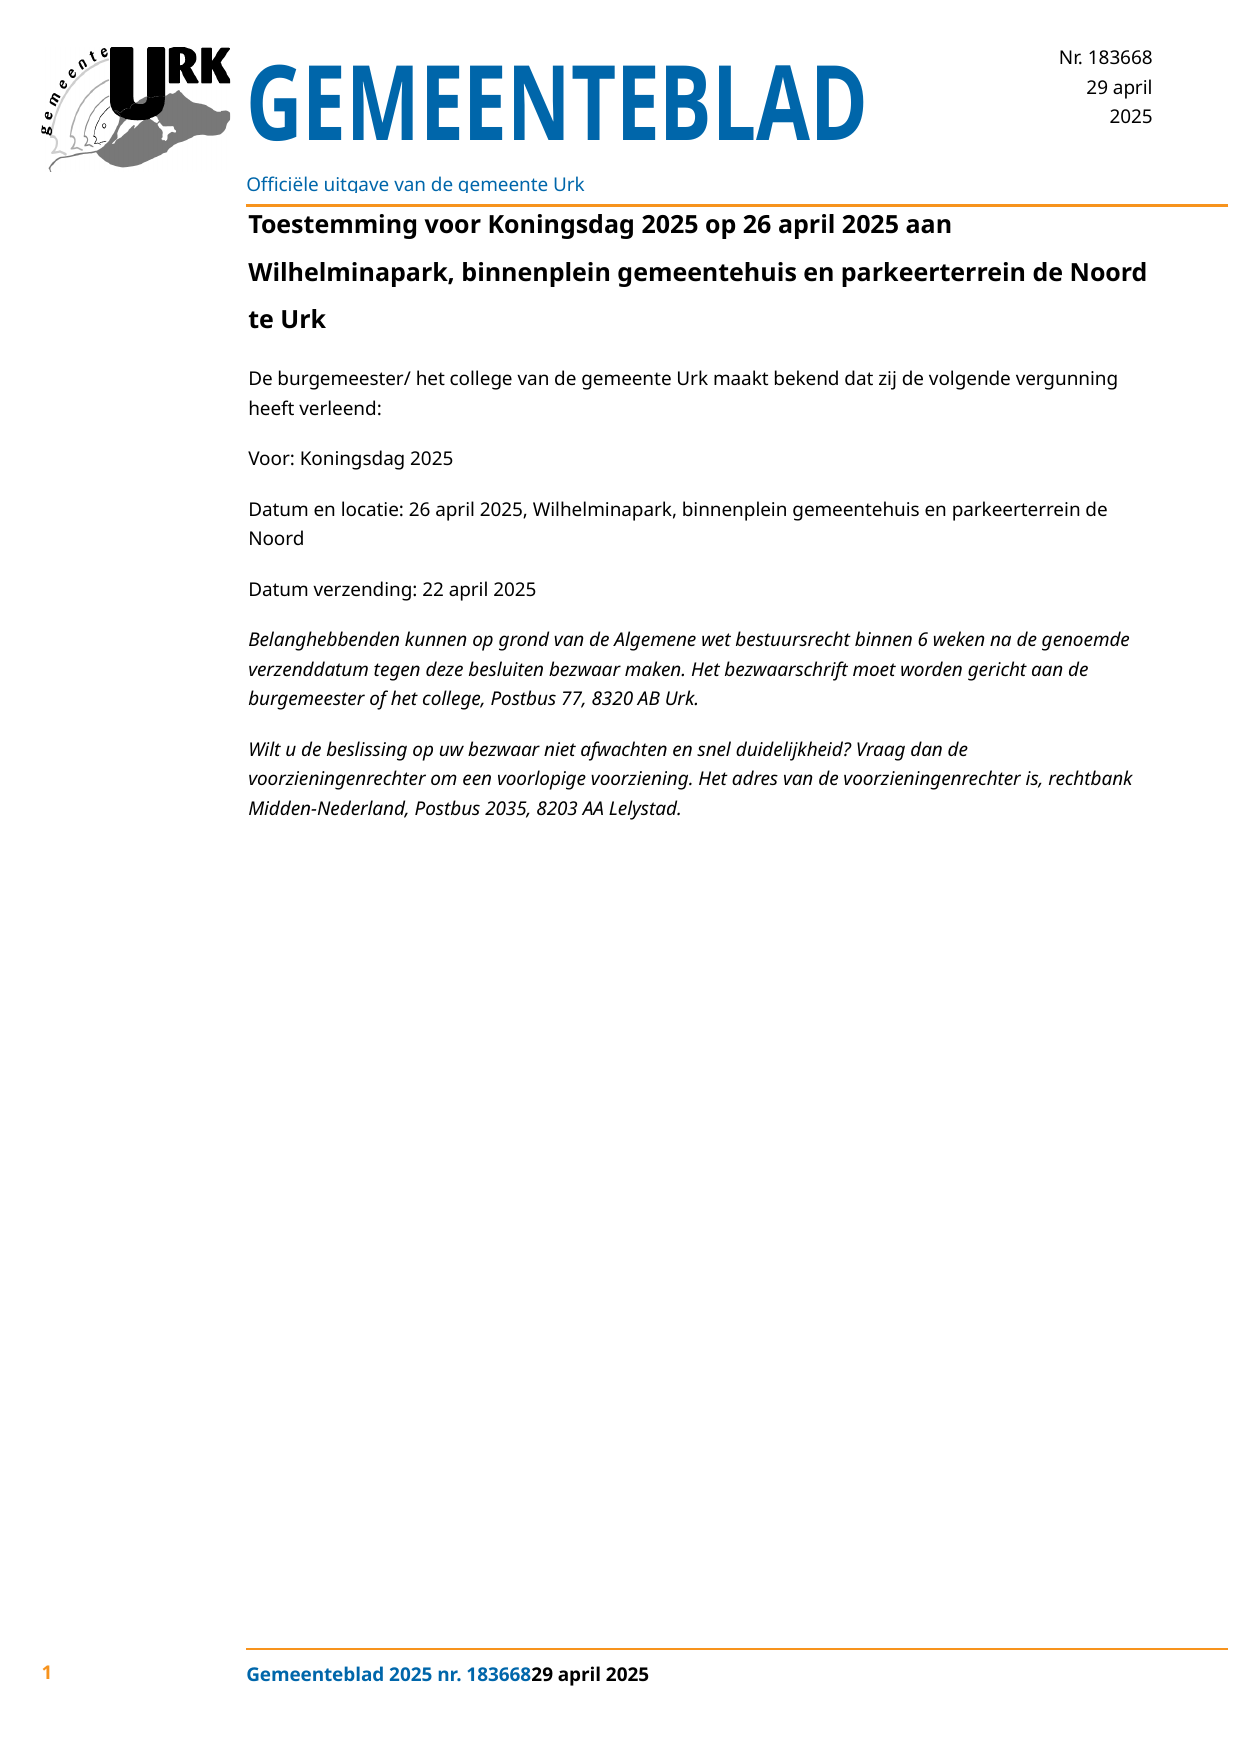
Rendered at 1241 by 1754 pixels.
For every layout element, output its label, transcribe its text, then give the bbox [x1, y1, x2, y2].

text Voor: Koningsdag 2025 [248, 446, 1152, 471]
text Toestemming voor Koningsdag 2025 op 26 april 2025 aan Wilhelminapark, binnenplein gemeentehuis en parkeerterrein de Noord te Urk [248, 207, 1152, 336]
text Datum verzending: 22 april 2025 [248, 576, 1152, 602]
picture [41, 47, 231, 172]
text Belanghebbenden kunnen op grond van de Algemene wet bestuursrecht binnen 6 weken na de genoemde verzenddatum tegen deze besluiten bezwaar maken. Het bezwaarschrift moet worden gericht aan de burgemeester of het college, Postbus 77, 8320 AB Urk. [248, 626, 1152, 711]
text De burgemeester/ het college van de gemeente Urk maakt bekend dat zij de volgende vergunning heeft verleend: [248, 366, 1152, 421]
text Datum en locatie: 26 april 2025, Wilhelminapark, binnenplein gemeentehuis en parkeerterrein de Noord [248, 496, 1152, 551]
text Wilt u de beslissing op uw bezwaar niet afwachten en snel duidelijkheid? Vraag dan de voorzieningenrechter om een voorlopige voorziening. Het adres van de voorzieningenrechter is, rechtbank Midden-Nederland, Postbus 2035, 8203 AA Lelystad. [248, 736, 1152, 821]
